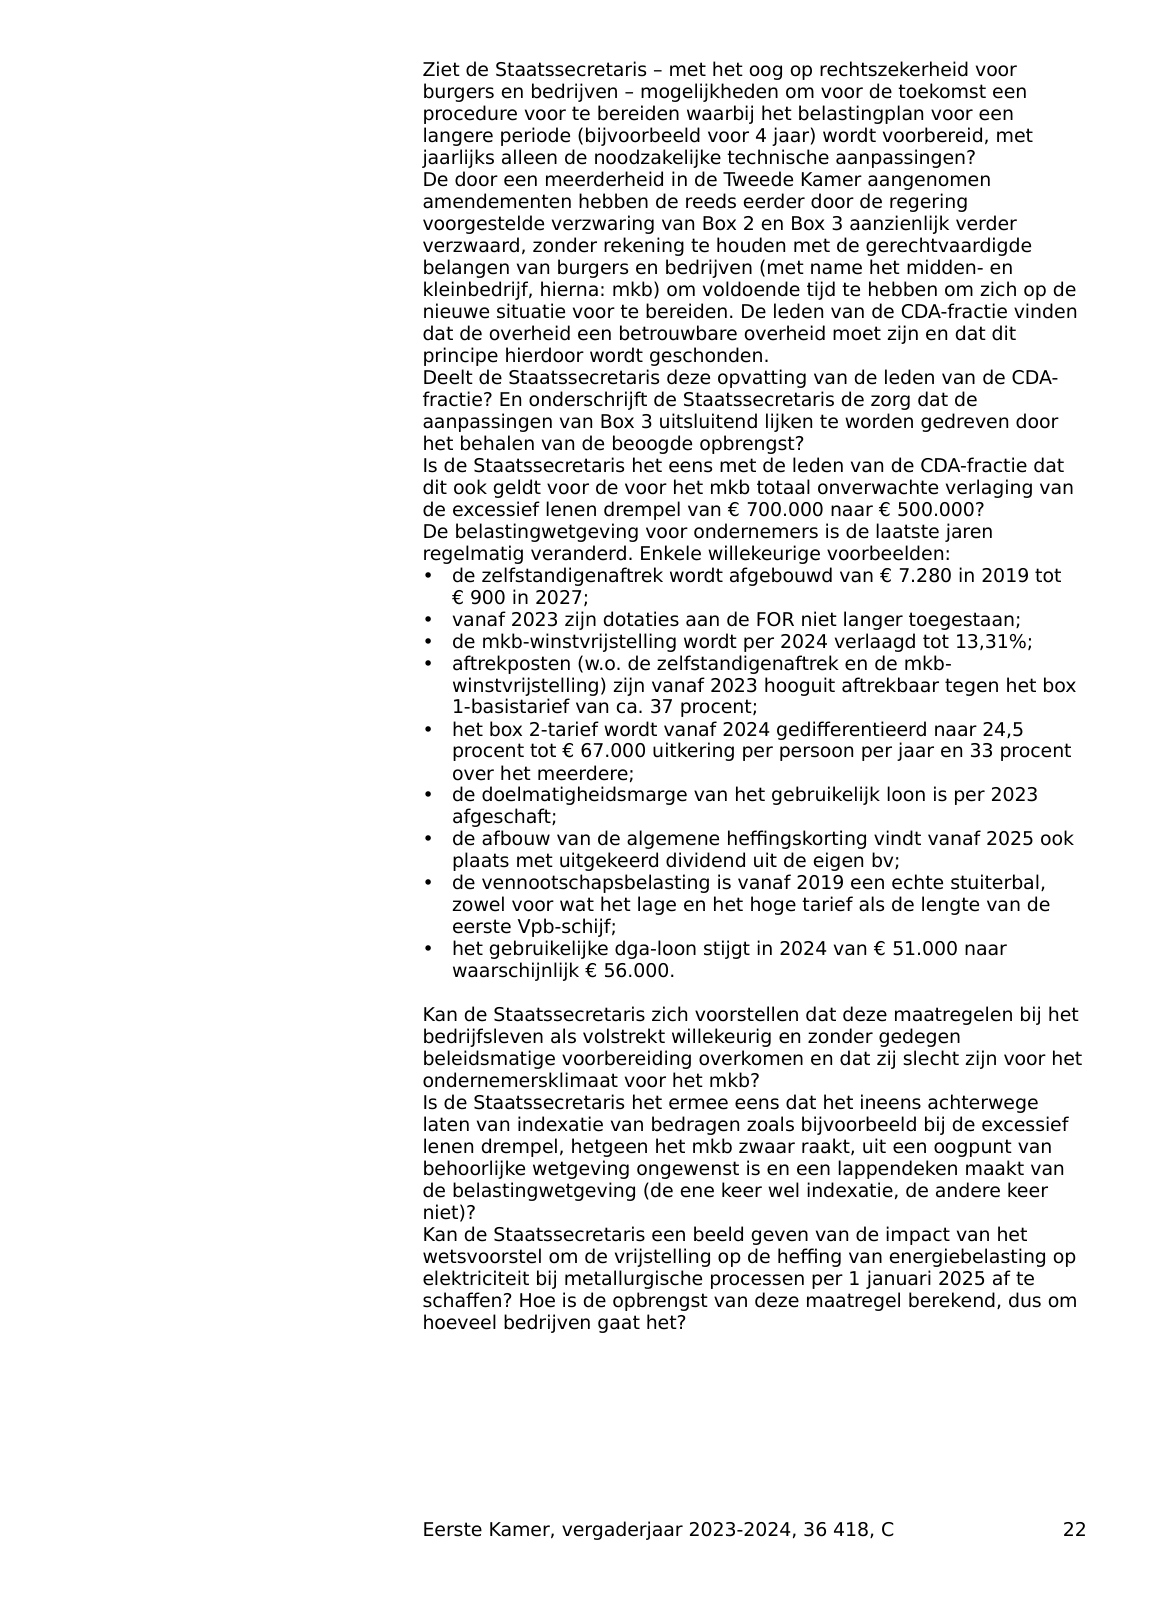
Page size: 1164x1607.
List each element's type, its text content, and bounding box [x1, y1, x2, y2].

text Ziet de Staatssecretaris – met het oog op rechtszekerheid voor burgers en bedrijven – mogelijkheden om voor de toekomst een procedure voor te bereiden waarbij het belastingplan voor een langere periode (bijvoorbeeld voor 4 jaar) wordt voorbereid, met jaarlijks alleen de noodzakelijke technische aanpassingen? [422, 59, 1087, 169]
text Is de Staatssecretaris het ermee eens dat het ineens achterwege laten van indexatie van bedragen zoals bijvoorbeeld bij de excessief lenen drempel, hetgeen het mkb zwaar raakt, uit een oogpunt van behoorlijke wetgeving ongewenst is en een lappendeken maakt van de belastingwetgeving (de ene keer wel indexatie, de andere keer niet)? [422, 1092, 1087, 1224]
text • de zelfstandigenaftrek wordt afgebouwd van € 7.280 in 2019 tot € 900 in 2027; [422, 564, 1087, 608]
text • het box 2-tarief wordt vanaf 2024 gedifferentieerd naar 24,5 procent tot € 67.000 uitkering per persoon per jaar en 33 procent over het meerdere; [422, 718, 1087, 784]
text • de mkb-winstvrijstelling wordt per 2024 verlaagd tot 13,31%; [422, 631, 1087, 652]
text • het gebruikelijke dga-loon stijgt in 2024 van € 51.000 naar waarschijnlijk € 56.000. [422, 938, 1087, 982]
text De door een meerderheid in de Tweede Kamer aangenomen amendementen hebben de reeds eerder door de regering voorgestelde verzwaring van Box 2 en Box 3 aanzienlijk verder verzwaard, zonder rekening te houden met de gerechtvaardigde belangen van burgers en bedrijven (met name het midden- en kleinbedrijf, hierna: mkb) om voldoende tijd te hebben om zich op de nieuwe situatie voor te bereiden. De leden van de CDA-fractie vinden dat de overheid een betrouwbare overheid moet zijn en dat dit principe hierdoor wordt geschonden. [422, 169, 1087, 367]
text • aftrekposten (w.o. de zelfstandigenaftrek en de mkb-winstvrijstelling) zijn vanaf 2023 hooguit aftrekbaar tegen het box 1-basistarief van ca. 37 procent; [422, 652, 1087, 718]
text • vanaf 2023 zijn dotaties aan de FOR niet langer toegestaan; [422, 608, 1087, 631]
text Kan de Staatssecretaris zich voorstellen dat deze maatregelen bij het bedrijfsleven als volstrekt willekeurig en zonder gedegen beleidsmatige voorbereiding overkomen en dat zij slecht zijn voor het ondernemersklimaat voor het mkb? [422, 1004, 1087, 1092]
text • de afbouw van de algemene heffingskorting vindt vanaf 2025 ook plaats met uitgekeerd dividend uit de eigen bv; [422, 828, 1087, 872]
text Is de Staatssecretaris het eens met de leden van de CDA-fractie dat dit ook geldt voor de voor het mkb totaal onverwachte verlaging van de excessief lenen drempel van € 700.000 naar € 500.000? [422, 455, 1087, 521]
text • de doelmatigheidsmarge van het gebruikelijk loon is per 2023 afgeschaft; [422, 784, 1087, 828]
text De belastingwetgeving voor ondernemers is de laatste jaren regelmatig veranderd. Enkele willekeurige voorbeelden: [422, 521, 1087, 564]
text Kan de Staatssecretaris een beeld geven van de impact van het wetsvoorstel om de vrijstelling op de heffing van energiebelasting op elektriciteit bij metallurgische processen per 1 januari 2025 af te schaffen? Hoe is de opbrengst van deze maatregel berekend, dus om hoeveel bedrijven gaat het? [422, 1224, 1087, 1334]
text • de vennootschapsbelasting is vanaf 2019 een echte stuiterbal, zowel voor wat het lage en het hoge tarief als de lengte van de eerste Vpb-schijf; [422, 872, 1087, 938]
text Deelt de Staatssecretaris deze opvatting van de leden van de CDA-fractie? En onderschrijft de Staatssecretaris de zorg dat de aanpassingen van Box 3 uitsluitend lijken te worden gedreven door het behalen van de beoogde opbrengst? [422, 367, 1087, 455]
